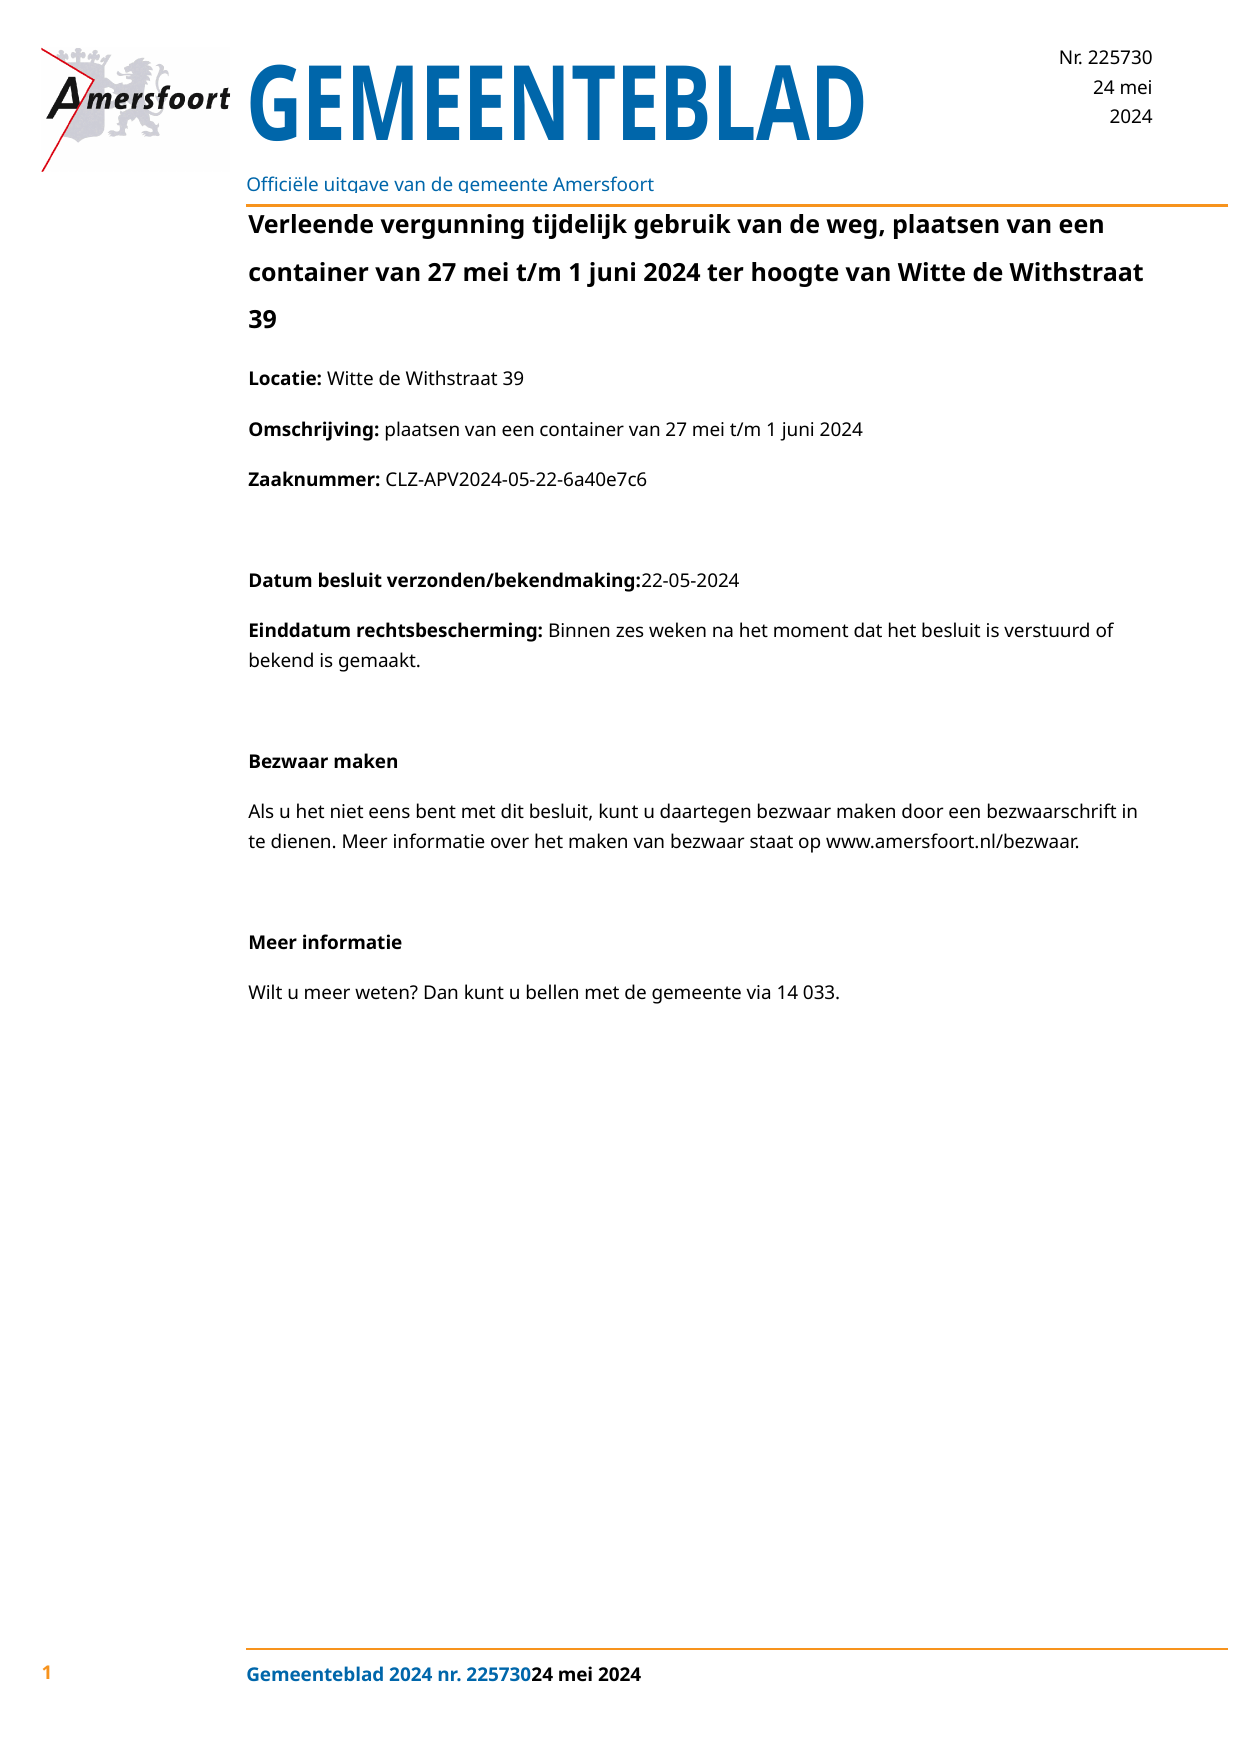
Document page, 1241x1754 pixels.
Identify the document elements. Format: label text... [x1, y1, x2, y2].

text Omschrijving: plaatsen van een container van 27 mei t/m 1 juni 2024 [248, 416, 1152, 442]
text Verleende vergunning tijdelijk gebruik van de weg, plaatsen van een container van 27 mei t/m 1 juni 2024 ter hoogte van Witte de Withstraat 39 [248, 207, 1152, 336]
text Zaaknummer: CLZ-APV2024-05-22-6a40e7c6 [248, 466, 1152, 492]
text Einddatum rechtsbescherming: Binnen zes weken na het moment dat het besluit is verstuurd of bekend is gemaakt. [248, 618, 1152, 673]
text Meer informatie [248, 929, 1152, 954]
text Locatie: Witte de Withstraat 39 [248, 366, 1152, 391]
text Wilt u meer weten? Dan kunt u bellen met de gemeente via 14 033. [248, 979, 1152, 1005]
text Bezwaar maken [248, 748, 1152, 774]
text Als u het niet eens bent met dit besluit, kunt u daartegen bezwaar maken door een bezwaarschrift in te dienen. Meer informatie over het maken van bezwaar staat op www.amersfoort.nl/bezwaar. [248, 798, 1152, 854]
text Datum besluit verzonden/bekendmaking:22-05-2024 [248, 567, 1152, 593]
picture [41, 47, 231, 172]
